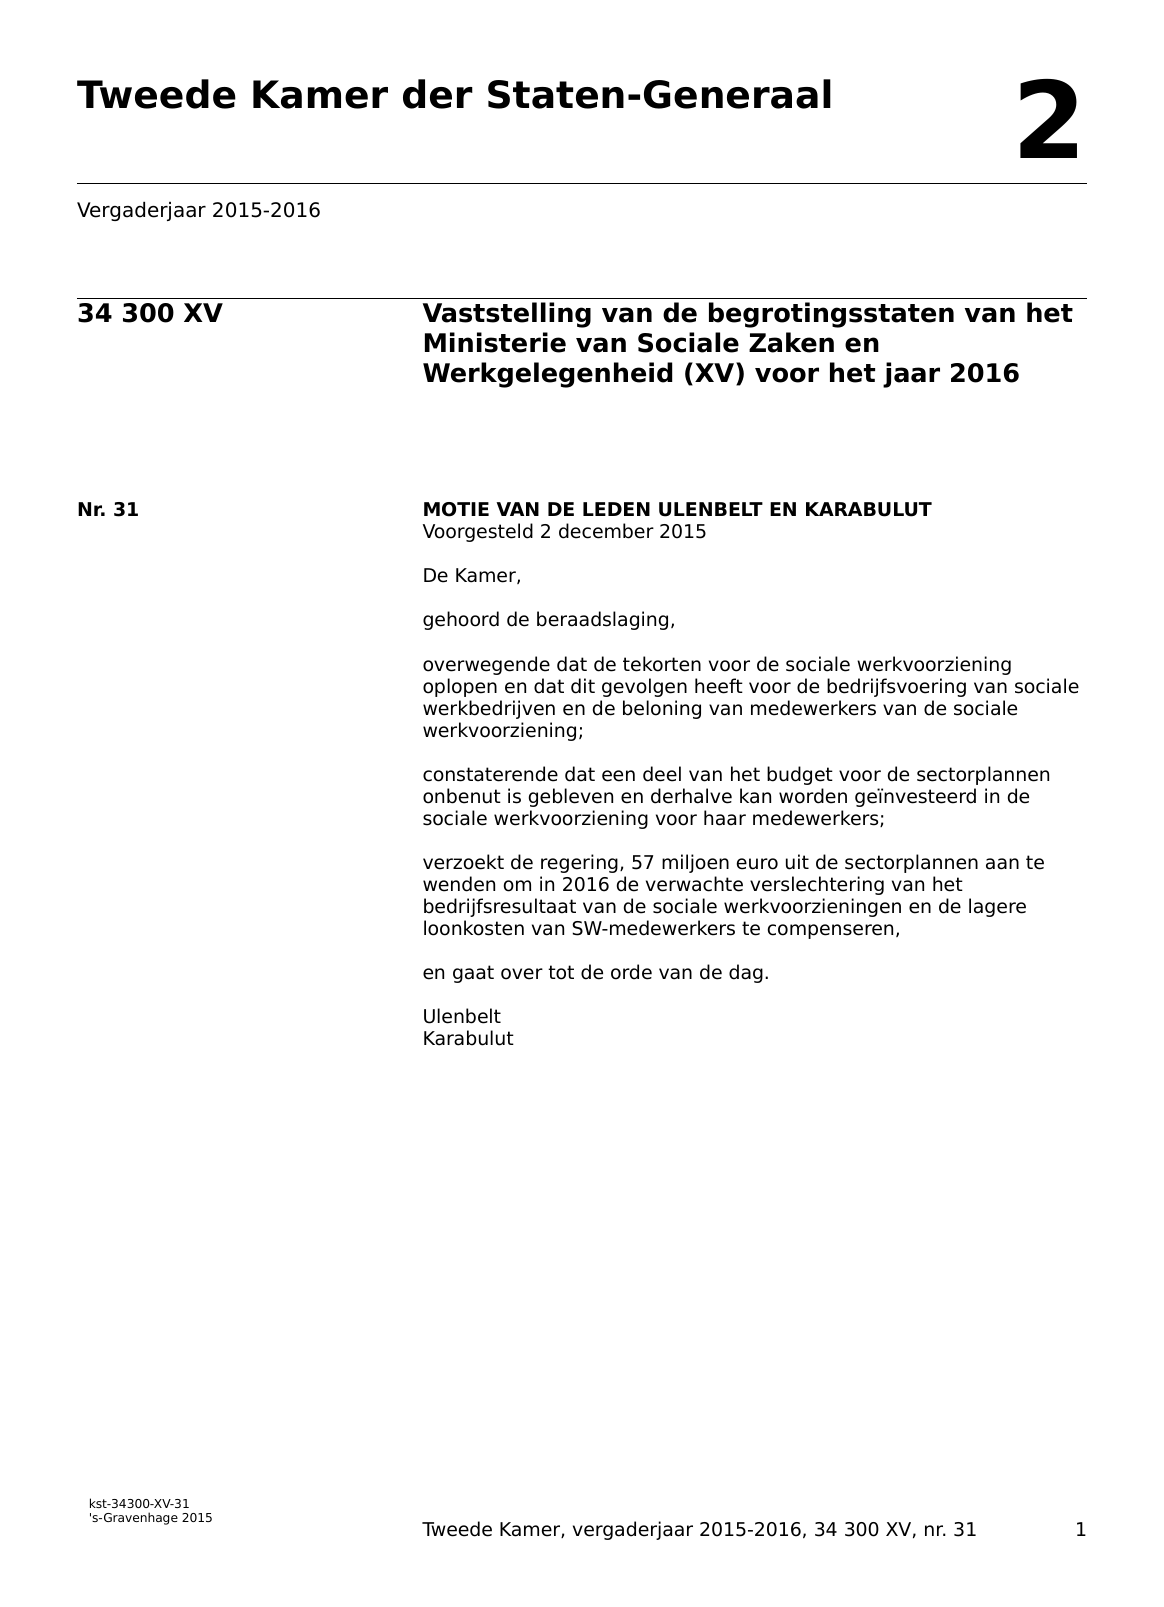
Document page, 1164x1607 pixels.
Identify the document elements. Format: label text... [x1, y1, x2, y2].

subtitle Nr. 31 MOTIE VAN DE LEDEN ULENBELT EN KARABULUT [77, 499, 1087, 521]
text Voorgesteld 2 december 2015 [422, 521, 1087, 543]
text en gaat over tot de orde van de dag. [422, 962, 1087, 984]
text overwegende dat de tekorten voor de sociale werkvoorziening oplopen en dat dit gevolgen heeft voor de bedrijfsvoering van sociale werkbedrijven en de beloning van medewerkers van de sociale werkvoorziening; [422, 653, 1087, 741]
table_header 2 [886, 59, 1087, 183]
text De Kamer, [422, 565, 1087, 587]
text 's-Gravenhage 2015 [88, 1511, 323, 1525]
table_header Tweede Kamer der Staten-Generaal [77, 59, 886, 183]
text Ulenbelt [422, 1006, 1087, 1028]
text gehoord de beraadslaging, [422, 609, 1087, 631]
text verzoekt de regering, 57 miljoen euro uit de sectorplannen aan te wenden om in 2016 de verwachte verslechtering van het bedrijfsresultaat van de sociale werkvoorzieningen en de lagere loonkosten van SW-medewerkers te compenseren, [422, 852, 1087, 940]
subtitle 34 300 XV Vaststelling van de begrotingsstaten van het Ministerie van Sociale Zaken en Werkgelegenheid (XV) voor het jaar 2016 [77, 299, 1087, 388]
text constaterende dat een deel van het budget voor de sectorplannen onbenut is gebleven en derhalve kan worden geïnvesteerd in de sociale werkvoorziening voor haar medewerkers; [422, 764, 1087, 829]
text Karabulut [422, 1028, 1087, 1050]
table_cell Vergaderjaar 2015-2016 [77, 184, 1087, 298]
text kst-34300-XV-31 [88, 1497, 323, 1511]
